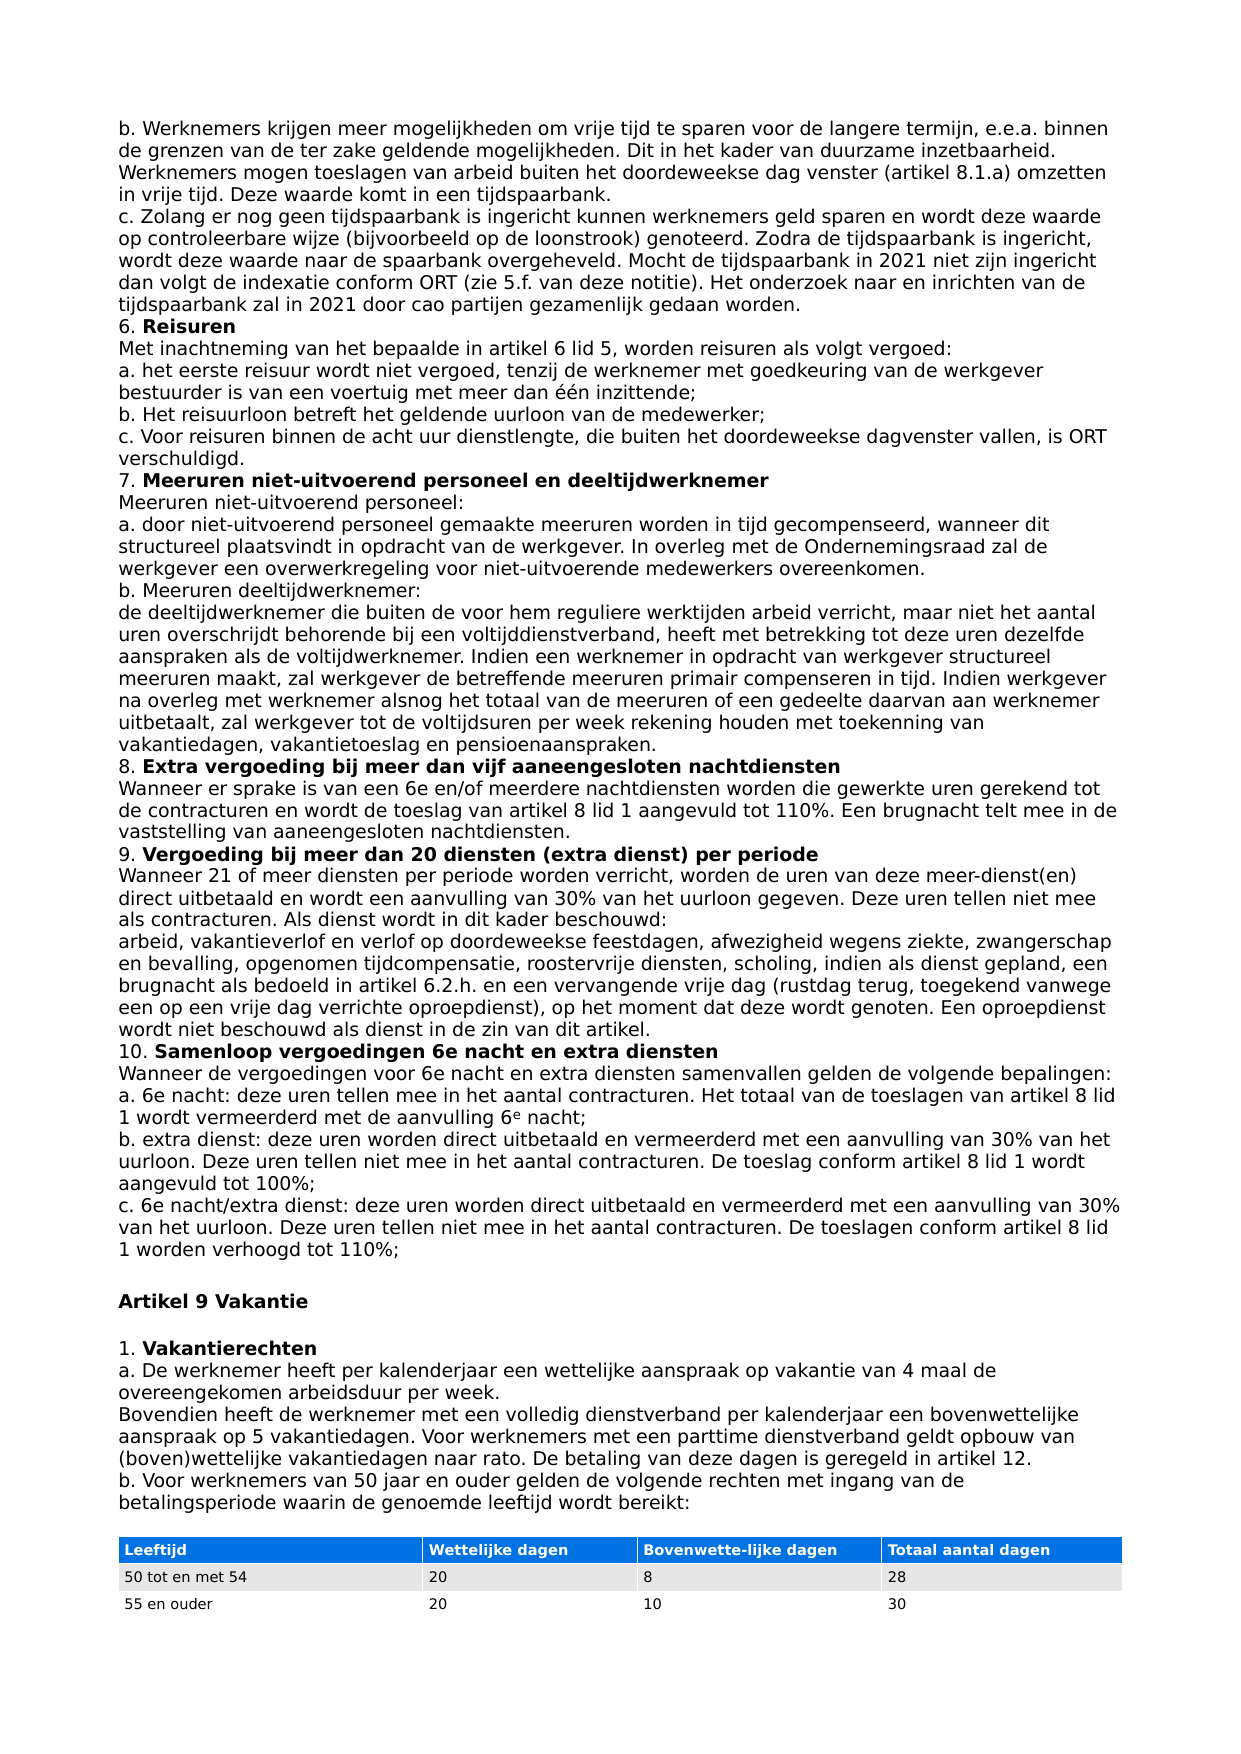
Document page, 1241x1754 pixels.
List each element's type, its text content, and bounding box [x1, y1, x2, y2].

text c. Voor reisuren binnen de acht uur dienstlengte, die buiten het doordeweekse dagvenster vallen, is ORT verschuldigd. [118, 426, 1122, 470]
text b. Meeruren deeltijdwerknemer: [118, 580, 1122, 602]
table_cell 55 en ouder [119, 1592, 422, 1618]
table_cell 30 [882, 1592, 1122, 1618]
text b. Voor werknemers van 50 jaar en ouder gelden de volgende rechten met ingang van de betalingsperiode waarin de genoemde leeftijd wordt bereikt: [118, 1470, 1122, 1514]
text 1. Vakantierechten [118, 1338, 1122, 1360]
table_cell 10 [638, 1592, 881, 1618]
text b. extra dienst: deze uren worden direct uitbetaald en vermeerderd met een aanvulling van 30% van het uurloon. Deze uren tellen niet mee in het aantal contracturen. De toeslag conform artikel 8 lid 1 wordt aangevuld tot 100%; [118, 1129, 1122, 1195]
table_cell 8 [638, 1564, 881, 1591]
text 9. Vergoeding bij meer dan 20 diensten (extra dienst) per periode [118, 843, 1122, 865]
text c. 6e nacht/extra dienst: deze uren worden direct uitbetaald en vermeerderd met een aanvulling van 30% van het uurloon. Deze uren tellen niet mee in het aantal contracturen. De toeslagen conform artikel 8 lid 1 worden verhoogd tot 110%; [118, 1195, 1122, 1261]
text b. Werknemers krijgen meer mogelijkheden om vrije tijd te sparen voor de langere termijn, e.e.a. binnen de grenzen van de ter zake geldende mogelijkheden. Dit in het kader van duurzame inzetbaarheid. Werknemers mogen toeslagen van arbeid buiten het doordeweekse dag venster (artikel 8.1.a) omzetten in vrije tijd. Deze waarde komt in een tijdspaarbank. [118, 118, 1122, 206]
text de deeltijdwerknemer die buiten de voor hem reguliere werktijden arbeid verricht, maar niet het aantal uren overschrijdt behorende bij een voltijddienstverband, heeft met betrekking tot deze uren dezelfde aanspraken als de voltijdwerknemer. Indien een werknemer in opdracht van werkgever structureel meeruren maakt, zal werkgever de betreffende meeruren primair compenseren in tijd. Indien werkgever na overleg met werknemer alsnog het totaal van de meeruren of een gedeelte daarvan aan werknemer uitbetaalt, zal werkgever tot de voltijdsuren per week rekening houden met toekenning van vakantiedagen, vakantietoeslag en pensioenaanspraken. [118, 602, 1122, 756]
text a. door niet-uitvoerend personeel gemaakte meeruren worden in tijd gecompenseerd, wanneer dit structureel plaatsvindt in opdracht van de werkgever. In overleg met de Ondernemingsraad zal de werkgever een overwerkregeling voor niet-uitvoerende medewerkers overeenkomen. [118, 514, 1122, 580]
text Wanneer de vergoedingen voor 6e nacht en extra diensten samenvallen gelden de volgende bepalingen: [118, 1063, 1122, 1085]
text arbeid, vakantieverlof en verlof op doordeweekse feestdagen, afwezigheid wegens ziekte, zwangerschap en bevalling, opgenomen tijdcompensatie, roostervrije diensten, scholing, indien als dienst gepland, een brugnacht als bedoeld in artikel 6.2.h. en een vervangende vrije dag (rustdag terug, toegekend vanwege een op een vrije dag verrichte oproepdienst), op het moment dat deze wordt genoten. Een oproepdienst wordt niet beschouwd als dienst in de zin van dit artikel. [118, 931, 1122, 1041]
table_header Leeftijd [119, 1537, 422, 1563]
text 10. Samenloop vergoedingen 6e nacht en extra diensten [118, 1041, 1122, 1063]
text Bovendien heeft de werknemer met een volledig dienstverband per kalenderjaar een bovenwettelijke aanspraak op 5 vakantiedagen. Voor werknemers met een parttime dienstverband geldt opbouw van (boven)wettelijke vakantiedagen naar rato. De betaling van deze dagen is geregeld in artikel 12. [118, 1404, 1122, 1470]
table_cell 20 [423, 1592, 637, 1618]
text a. 6e nacht: deze uren tellen mee in het aantal contracturen. Het totaal van de toeslagen van artikel 8 lid 1 wordt vermeerderd met de aanvulling 6e nacht; [118, 1085, 1122, 1129]
table_cell 28 [882, 1564, 1122, 1591]
text c. Zolang er nog geen tijdspaarbank is ingericht kunnen werknemers geld sparen en wordt deze waarde op controleerbare wijze (bijvoorbeeld op de loonstrook) genoteerd. Zodra de tijdspaarbank is ingericht, wordt deze waarde naar de spaarbank overgeheveld. Mocht de tijdspaarbank in 2021 niet zijn ingericht dan volgt de indexatie conform ORT (zie 5.f. van deze notitie). Het onderzoek naar en inrichten van de tijdspaarbank zal in 2021 door cao partijen gezamenlijk gedaan worden. [118, 206, 1122, 316]
table_header Totaal aantal dagen [882, 1537, 1122, 1563]
table_cell 20 [423, 1564, 637, 1591]
text 6. Reisuren [118, 316, 1122, 338]
table_cell 50 tot en met 54 [119, 1564, 422, 1591]
text Wanneer 21 of meer diensten per periode worden verricht, worden de uren van deze meer-dienst(en) direct uitbetaald en wordt een aanvulling van 30% van het uurloon gegeven. Deze uren tellen niet mee als contracturen. Als dienst wordt in dit kader beschouwd: [118, 865, 1122, 931]
text b. Het reisuurloon betreft het geldende uurloon van de medewerker; [118, 404, 1122, 426]
text a. het eerste reisuur wordt niet vergoed, tenzij de werknemer met goedkeuring van de werkgever bestuurder is van een voertuig met meer dan één inzittende; [118, 360, 1122, 404]
table_header Wettelijke dagen [423, 1537, 637, 1563]
text Meeruren niet-uitvoerend personeel: [118, 492, 1122, 514]
text 7. Meeruren niet-uitvoerend personeel en deeltijdwerknemer [118, 470, 1122, 492]
table_header Bovenwette-lijke dagen [638, 1537, 881, 1563]
text Wanneer er sprake is van een 6e en/of meerdere nachtdiensten worden die gewerkte uren gerekend tot de contracturen en wordt de toeslag van artikel 8 lid 1 aangevuld tot 110%. Een brugnacht telt mee in de vaststelling van aaneengesloten nachtdiensten. [118, 777, 1122, 843]
text 8. Extra vergoeding bij meer dan vijf aaneengesloten nachtdiensten [118, 756, 1122, 777]
subtitle Artikel 9 Vakantie [118, 1291, 1122, 1313]
text a. De werknemer heeft per kalenderjaar een wettelijke aanspraak op vakantie van 4 maal de overeengekomen arbeidsduur per week. [118, 1360, 1122, 1404]
text Met inachtneming van het bepaalde in artikel 6 lid 5, worden reisuren als volgt vergoed: [118, 338, 1122, 360]
